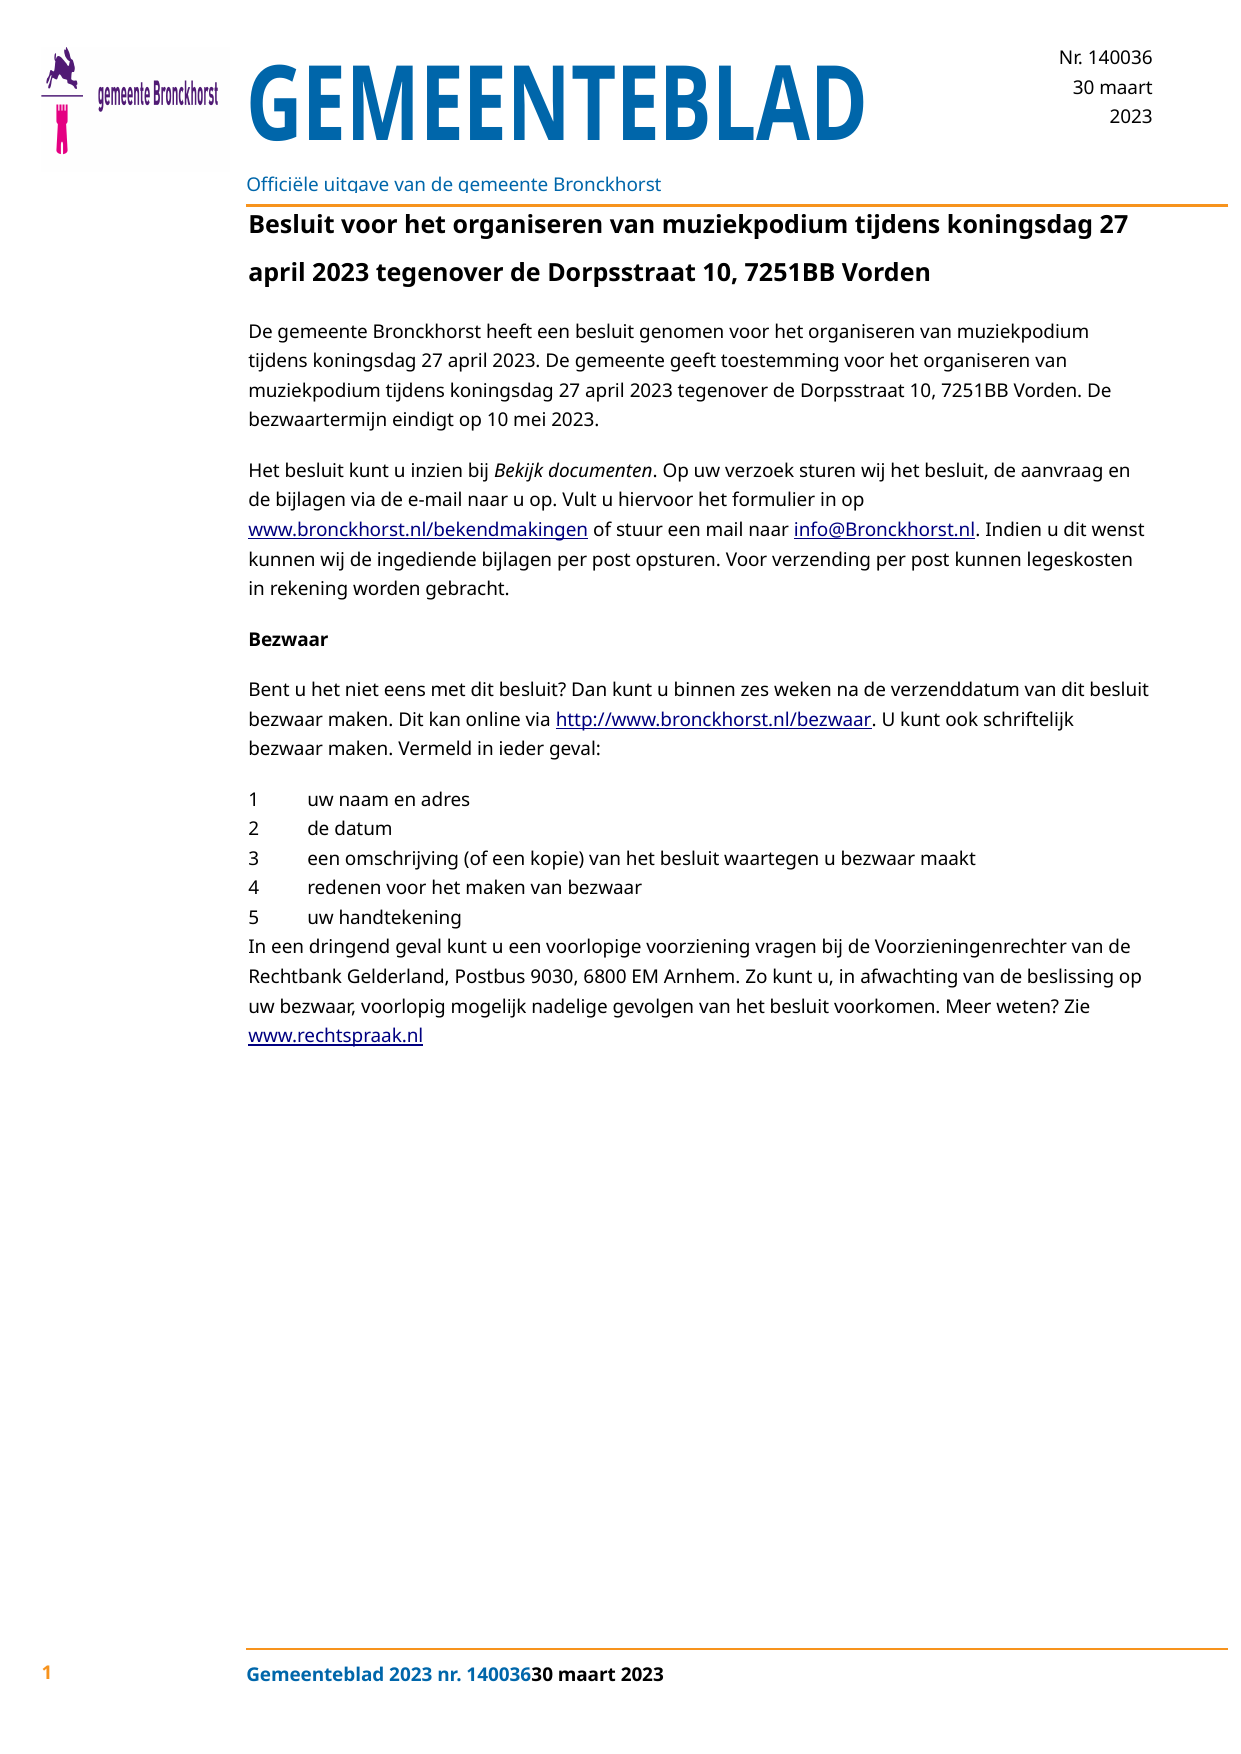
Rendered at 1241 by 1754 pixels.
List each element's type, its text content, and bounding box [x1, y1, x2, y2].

text Bezwaar [248, 626, 1152, 652]
list de datum [248, 815, 1152, 841]
list uw naam en adres [248, 786, 1152, 812]
text Bent u het niet eens met dit besluit? Dan kunt u binnen zes weken na de verzenddatum van dit besluit bezwaar maken. Dit kan online via http://www.bronckhorst.nl/bezwaar. U kunt ook schriftelijk bezwaar maken. Vermeld in ieder geval: [248, 676, 1152, 761]
list uw handtekening [248, 904, 1152, 930]
text Het besluit kunt u inzien bij Bekijk documenten. Op uw verzoek sturen wij het besluit, de aanvraag en de bijlagen via de e-mail naar u op. Vult u hiervoor het formulier in op www.bronckhorst.nl/bekendmakingen of stuur een mail naar info@Bronckhorst.nl. Indien u dit wenst kunnen wij de ingediende bijlagen per post opsturen. Voor verzending per post kunnen legeskosten in rekening worden gebracht. [248, 457, 1152, 601]
list redenen voor het maken van bezwaar [248, 874, 1152, 900]
text Besluit voor het organiseren van muziekpodium tijdens koningsdag 27 april 2023 tegenover de Dorpsstraat 10, 7251BB Vorden [248, 207, 1152, 288]
picture [41, 47, 231, 172]
text In een dringend geval kunt u een voorlopige voorziening vragen bij de Voorzieningenrechter van de Rechtbank Gelderland, Postbus 9030, 6800 EM Arnhem. Zo kunt u, in afwachting van de beslissing op uw bezwaar, voorlopig mogelijk nadelige gevolgen van het besluit voorkomen. Meer weten? Zie www.rechtspraak.nl [248, 934, 1152, 1048]
text De gemeente Bronckhorst heeft een besluit genomen voor het organiseren van muziekpodium tijdens koningsdag 27 april 2023. De gemeente geeft toestemming voor het organiseren van muziekpodium tijdens koningsdag 27 april 2023 tegenover de Dorpsstraat 10, 7251BB Vorden. De bezwaartermijn eindigt op 10 mei 2023. [248, 318, 1152, 432]
list een omschrijving (of een kopie) van het besluit waartegen u bezwaar maakt [248, 845, 1152, 871]
